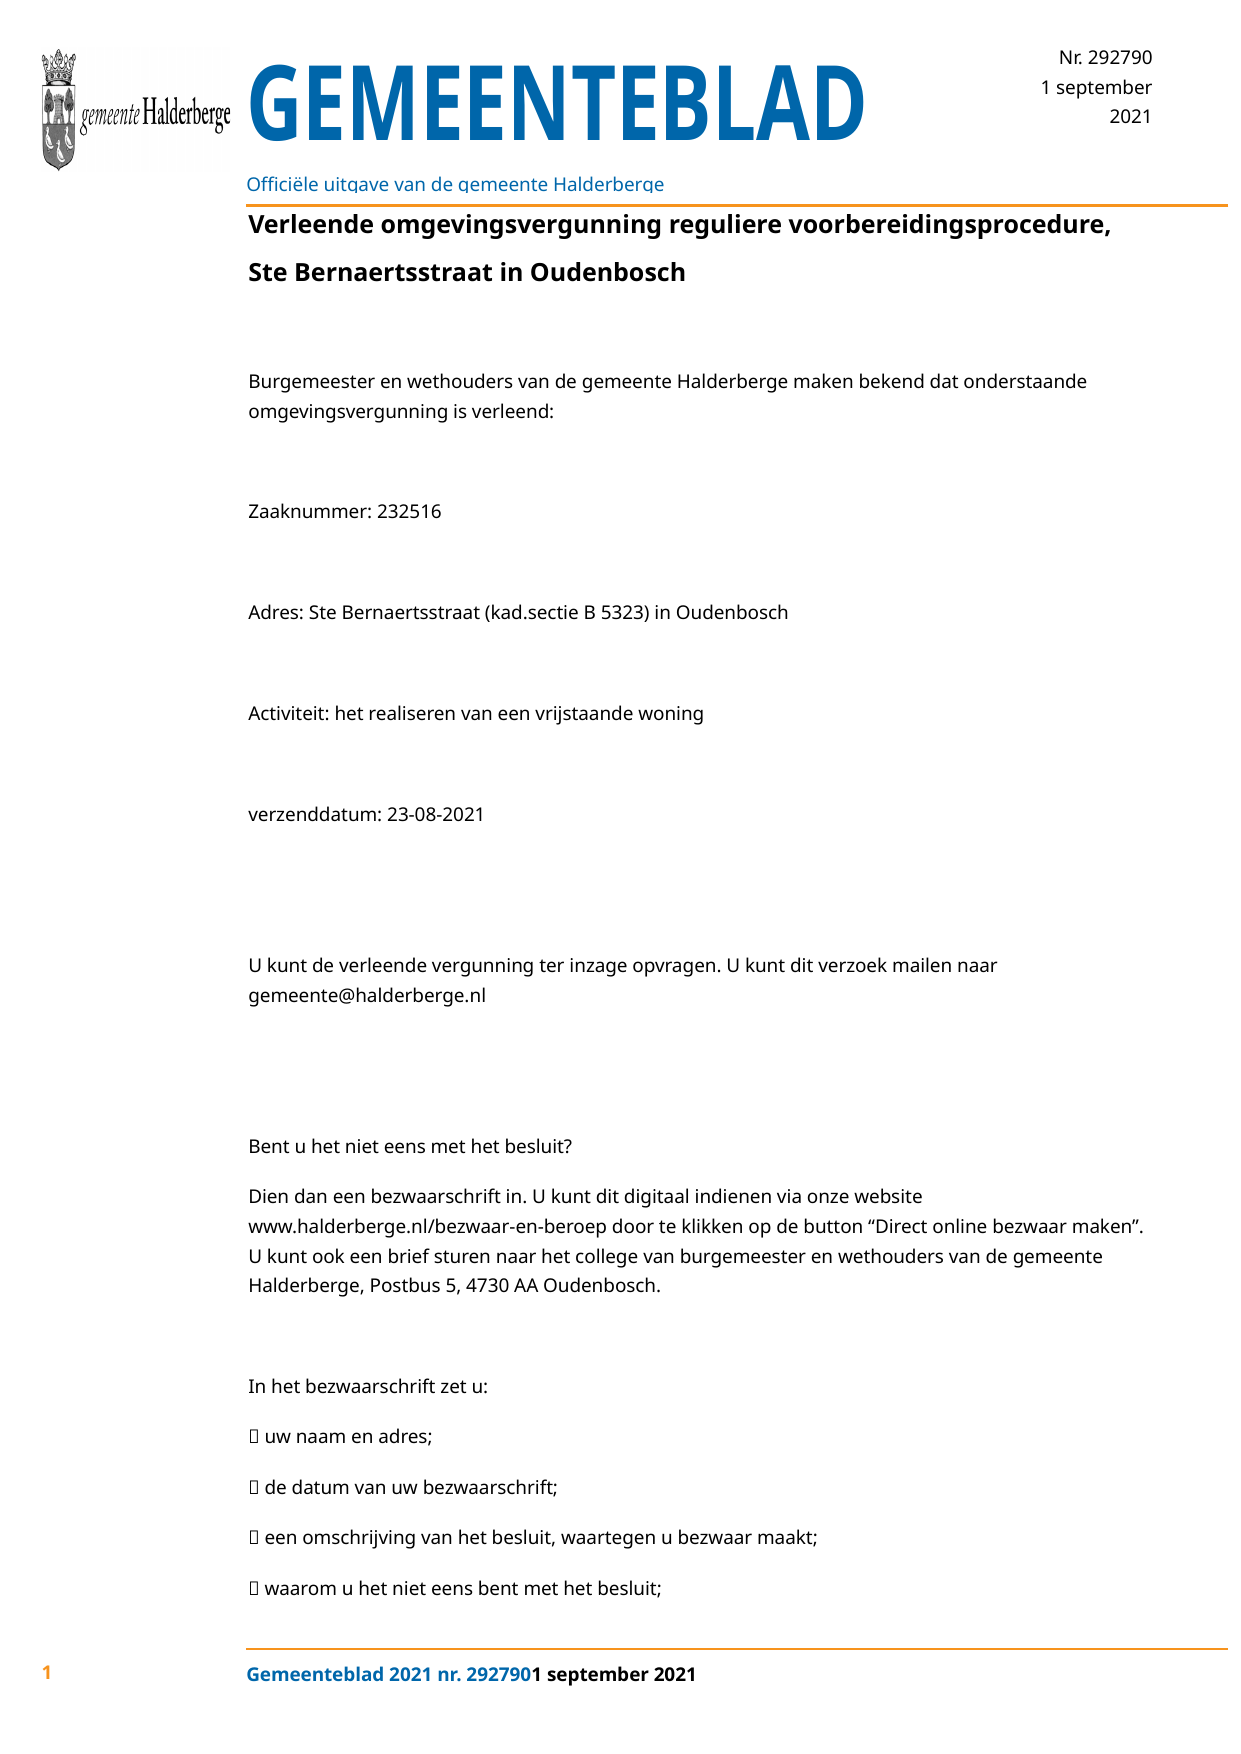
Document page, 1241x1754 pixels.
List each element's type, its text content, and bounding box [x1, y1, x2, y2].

text In het bezwaarschrift zet u: [248, 1373, 1152, 1399]
text U kunt de verleende vergunning ter inzage opvragen. U kunt dit verzoek mailen naar gemeente@halderberge.nl [248, 952, 1152, 1008]
text Burgemeester en wethouders van de gemeente Halderberge maken bekend dat onderstaande omgevingsvergunning is verleend: [248, 368, 1152, 424]
text Adres: Ste Bernaertsstraat (kad.sectie B 5323) in Oudenbosch [248, 599, 1152, 625]
picture [41, 47, 231, 172]
text  waarom u het niet eens bent met het besluit; [248, 1575, 1152, 1601]
text  uw naam en adres; [248, 1424, 1152, 1449]
text Zaaknummer: 232516 [248, 499, 1152, 524]
text Activiteit: het realiseren van een vrijstaande woning [248, 700, 1152, 726]
text Verleende omgevingsvergunning reguliere voorbereidingsprocedure, Ste Bernaertsstraat in Oudenbosch [248, 207, 1152, 288]
text Dien dan een bezwaarschrift in. U kunt dit digitaal indienen via onze website www.halderberge.nl/bezwaar-en-beroep door te klikken op de button “Direct online bezwaar maken”. U kunt ook een brief sturen naar het college van burgemeester en wethouders van de gemeente Halderberge, Postbus 5, 4730 AA Oudenbosch. [248, 1184, 1152, 1298]
text Bent u het niet eens met het besluit? [248, 1133, 1152, 1159]
text  de datum van uw bezwaarschrift; [248, 1474, 1152, 1500]
text verzenddatum: 23-08-2021 [248, 801, 1152, 827]
text  een omschrijving van het besluit, waartegen u bezwaar maakt; [248, 1524, 1152, 1550]
